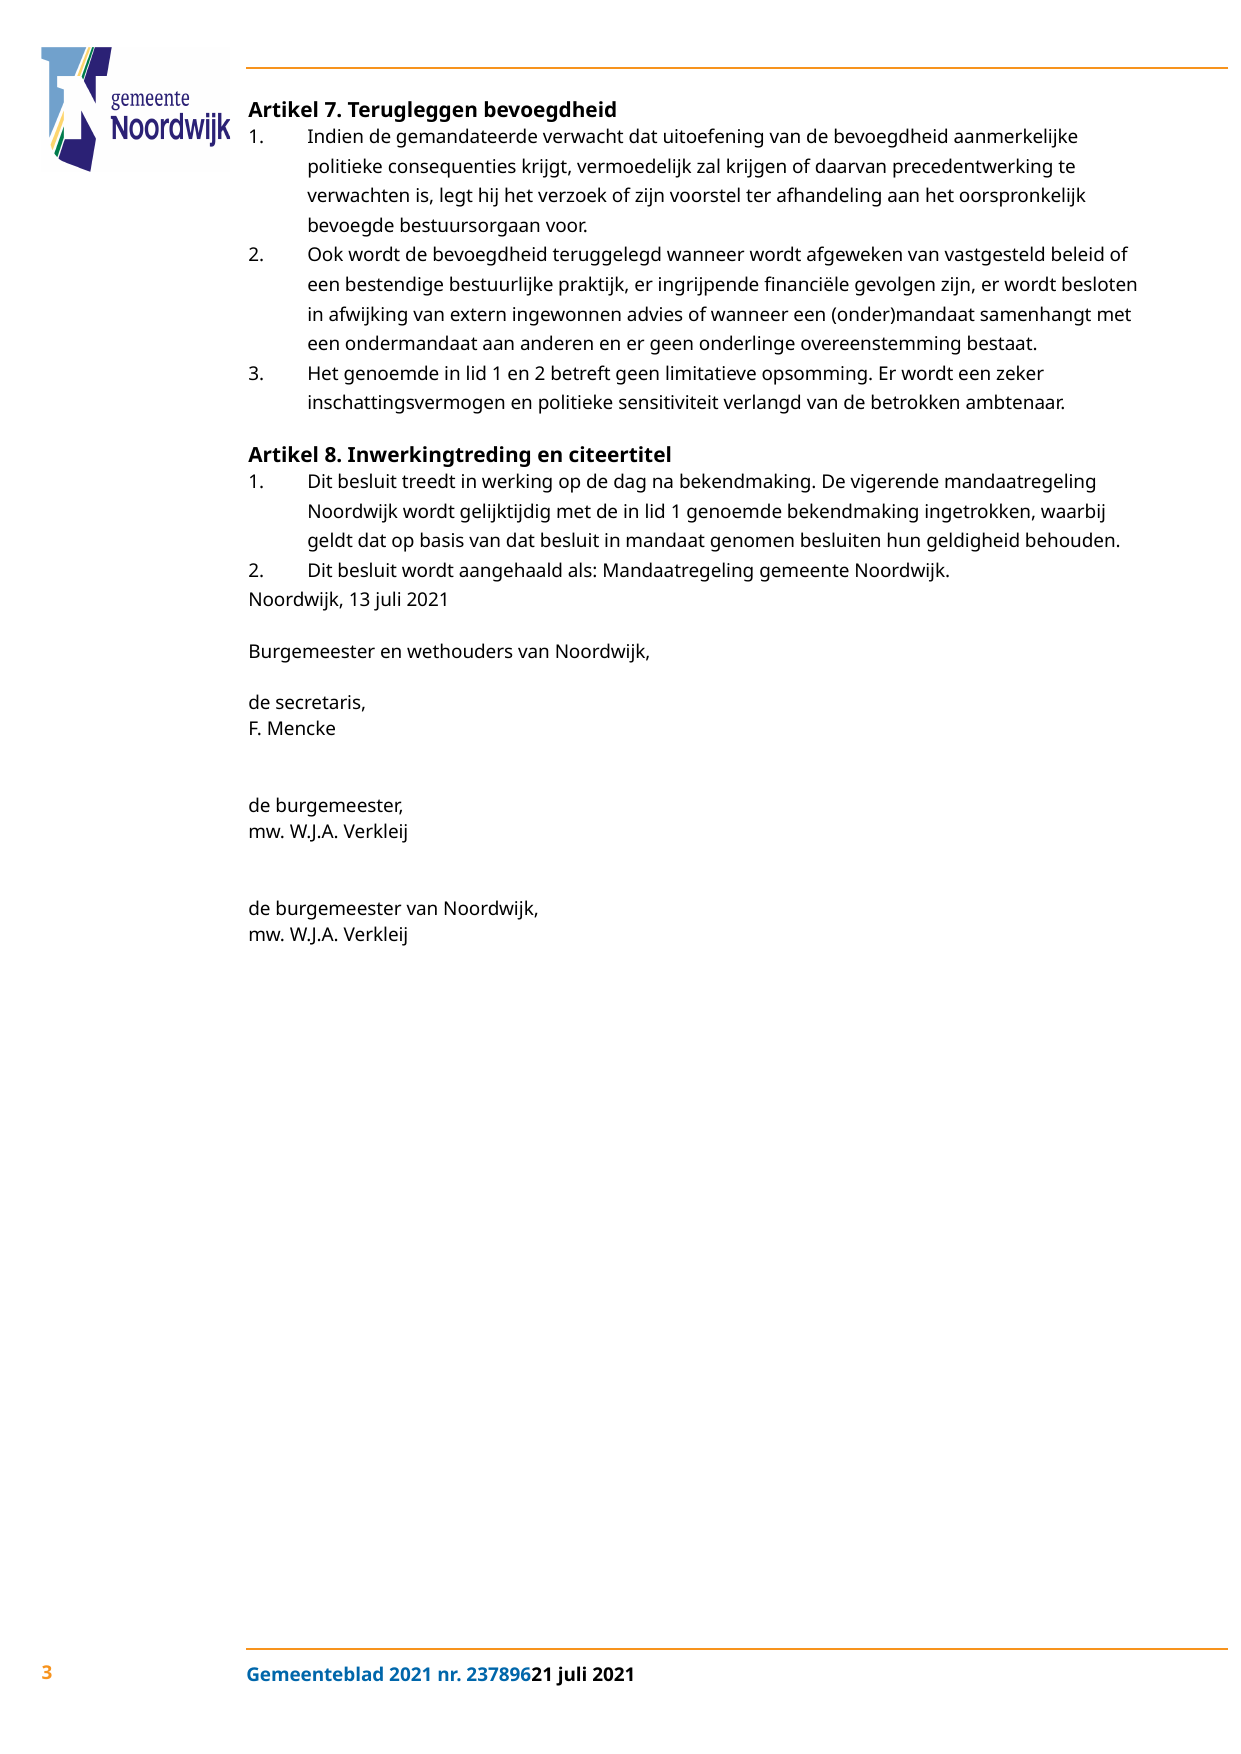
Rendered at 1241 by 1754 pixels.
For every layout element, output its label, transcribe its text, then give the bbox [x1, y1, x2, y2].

picture [41, 47, 231, 172]
text F. Mencke [248, 715, 1152, 741]
text mw. W.J.A. Verkleij [248, 818, 1152, 844]
text Artikel 7. Terugleggen bevoegdheid [248, 95, 1152, 123]
list Indien de gemandateerde verwacht dat uitoefening van de bevoegdheid aanmerkelijke politieke consequenties krijgt, vermoedelijk zal krijgen of daarvan precedentwerking te verwachten is, legt hij het verzoek of zijn voorstel ter afhandeling aan het oorspronkelijk bevoegde bestuursorgaan voor. [248, 123, 1152, 238]
text Artikel 8. Inwerkingtreding en citeertitel [248, 440, 1152, 468]
list Ook wordt de bevoegdheid teruggelegd wanneer wordt afgeweken van vastgesteld beleid of een bestendige bestuurlijke praktijk, er ingrijpende financiële gevolgen zijn, er wordt besloten in afwijking van extern ingewonnen advies of wanneer een (onder)mandaat samenhangt met een ondermandaat aan anderen en er geen onderlinge overeenstemming bestaat. [248, 242, 1152, 356]
text de burgemeester, [248, 792, 1152, 818]
text de secretaris, [248, 689, 1152, 715]
text Noordwijk, 13 juli 2021 [248, 587, 1152, 612]
text de burgemeester van Noordwijk, [248, 895, 1152, 921]
list Dit besluit treedt in werking op de dag na bekendmaking. De vigerende mandaatregeling Noordwijk wordt gelijktijdig met de in lid 1 genoemde bekendmaking ingetrokken, waarbij geldt dat op basis van dat besluit in mandaat genomen besluiten hun geldigheid behouden. [248, 468, 1152, 553]
list Dit besluit wordt aangehaald als: Mandaatregeling gemeente Noordwijk. [248, 557, 1152, 583]
text Burgemeester en wethouders van Noordwijk, [248, 638, 1152, 664]
text mw. W.J.A. Verkleij [248, 921, 1152, 947]
list Het genoemde in lid 1 en 2 betreft geen limitatieve opsomming. Er wordt een zeker inschattingsvermogen en politieke sensitiviteit verlangd van de betrokken ambtenaar. [248, 360, 1152, 415]
